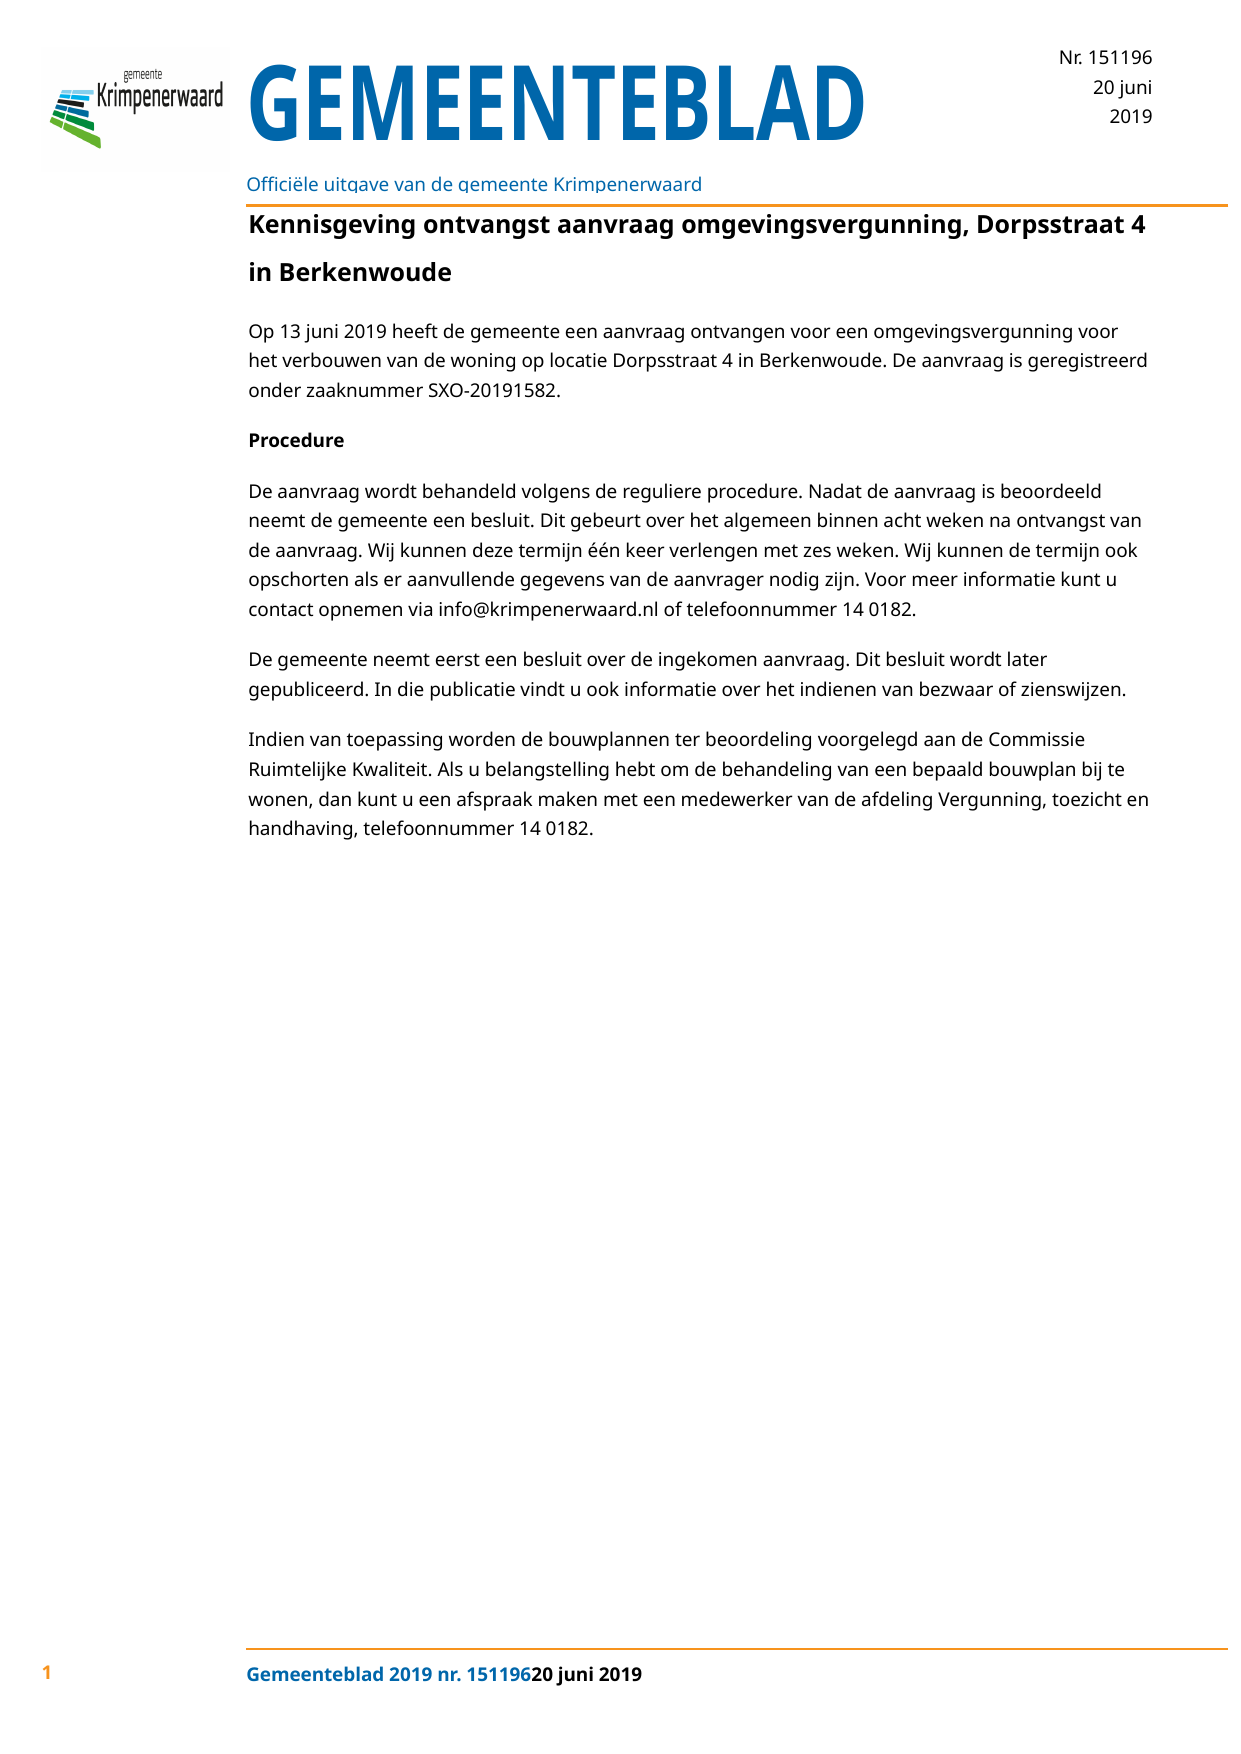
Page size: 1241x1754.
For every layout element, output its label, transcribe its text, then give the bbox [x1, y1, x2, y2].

text De gemeente neemt eerst een besluit over de ingekomen aanvraag. Dit besluit wordt later gepubliceerd. In die publicatie vindt u ook informatie over het indienen van bezwaar of zienswijzen. [248, 647, 1152, 702]
picture [41, 47, 231, 172]
text Indien van toepassing worden de bouwplannen ter beoordeling voorgelegd aan de Commissie Ruimtelijke Kwaliteit. Als u belangstelling hebt om de behandeling van een bepaald bouwplan bij te wonen, dan kunt u een afspraak maken met een medewerker van de afdeling Vergunning, toezicht en handhaving, telefoonnummer 14 0182. [248, 727, 1152, 841]
text De aanvraag wordt behandeld volgens de reguliere procedure. Nadat de aanvraag is beoordeeld neemt de gemeente een besluit. Dit gebeurt over het algemeen binnen acht weken na ontvangst van de aanvraag. Wij kunnen deze termijn één keer verlengen met zes weken. Wij kunnen de termijn ook opschorten als er aanvullende gegevens van de aanvrager nodig zijn. Voor meer informatie kunt u contact opnemen via info@krimpenerwaard.nl of telefoonnummer 14 0182. [248, 478, 1152, 622]
text Procedure [248, 427, 1152, 453]
text Kennisgeving ontvangst aanvraag omgevingsvergunning, Dorpsstraat 4 in Berkenwoude [248, 207, 1152, 288]
text Op 13 juni 2019 heeft de gemeente een aanvraag ontvangen voor een omgevingsvergunning voor het verbouwen van de woning op locatie Dorpsstraat 4 in Berkenwoude. De aanvraag is geregistreerd onder zaaknummer SXO-20191582. [248, 318, 1152, 403]
